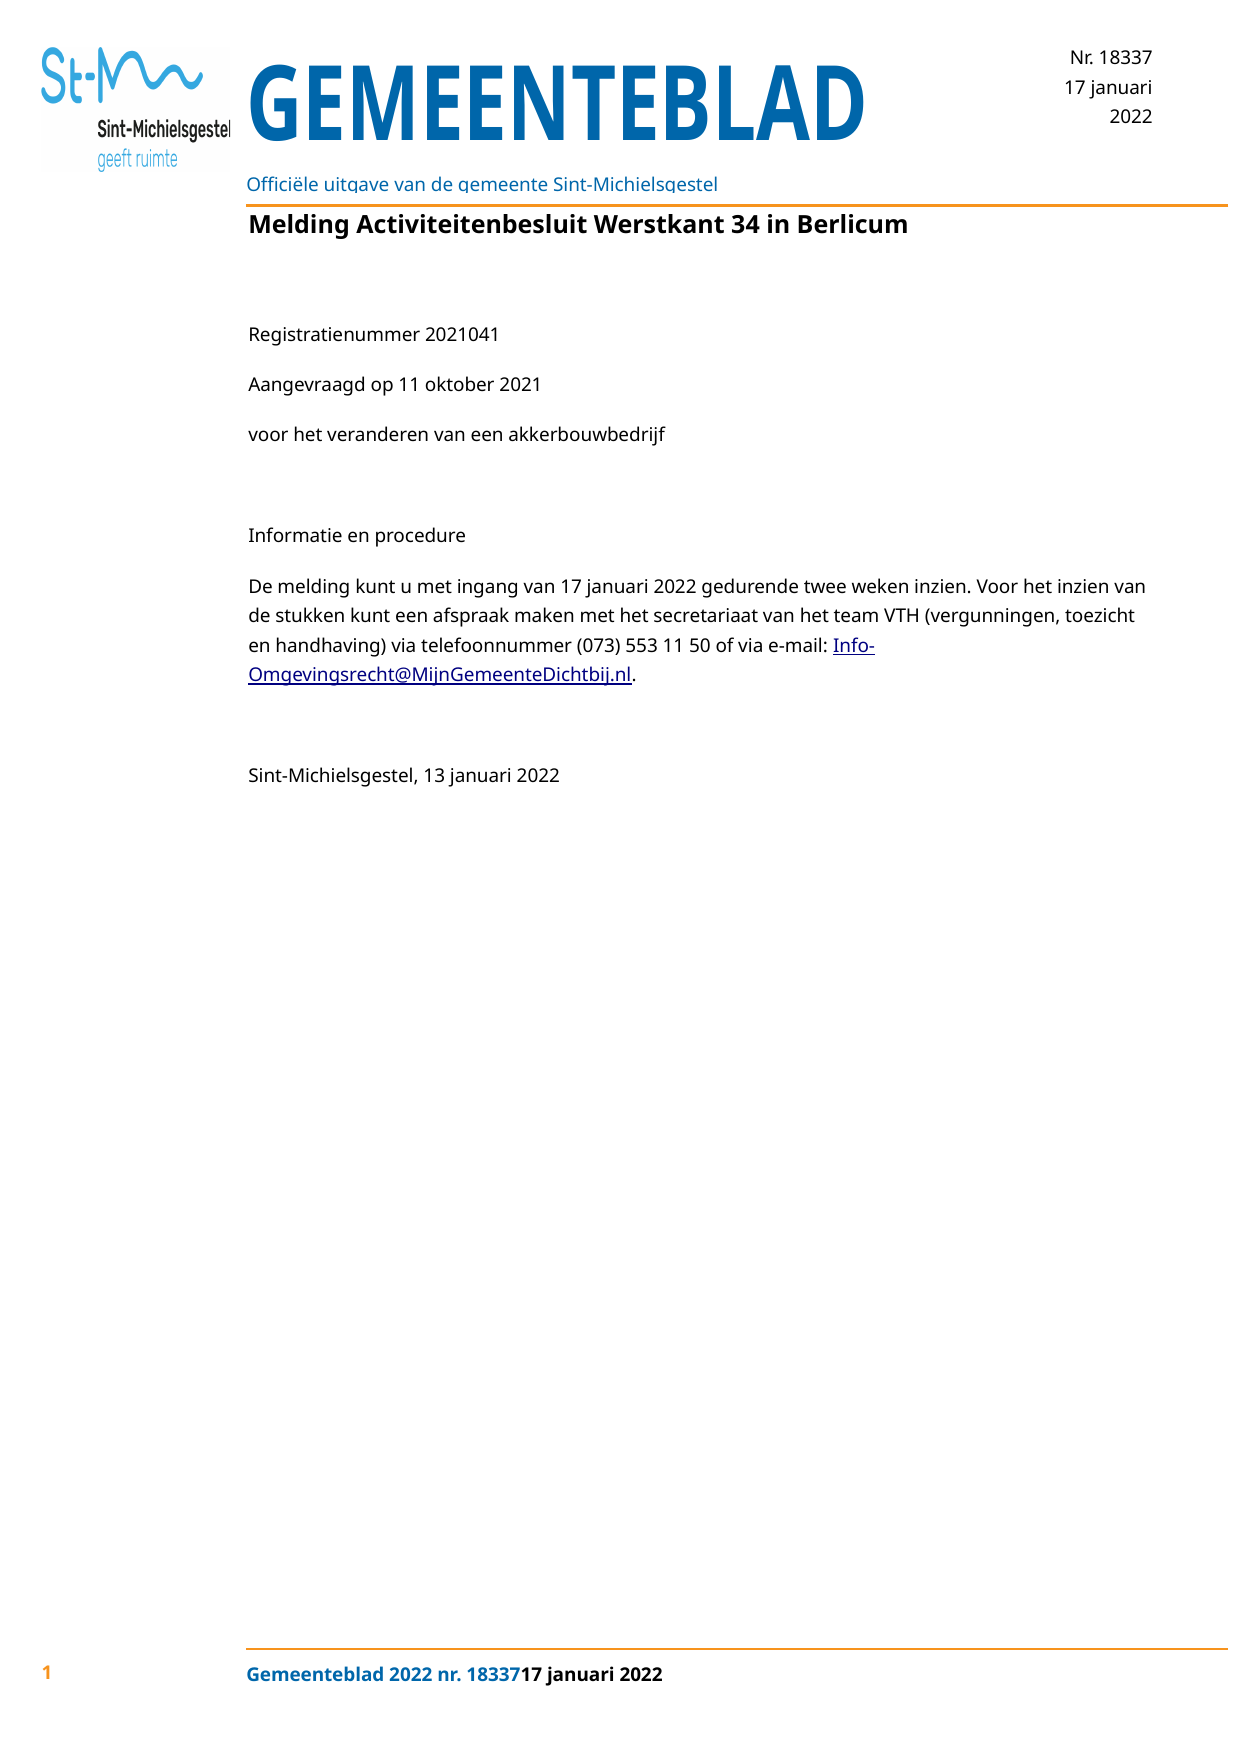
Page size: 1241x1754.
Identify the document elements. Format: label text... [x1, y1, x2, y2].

text Sint-Michielsgestel, 13 januari 2022 [248, 762, 1152, 788]
picture [41, 47, 231, 172]
text Melding Activiteitenbesluit Werstkant 34 in Berlicum [248, 207, 1152, 241]
text De melding kunt u met ingang van 17 januari 2022 gedurende twee weken inzien. Voor het inzien van de stukken kunt een afspraak maken met het secretariaat van het team VTH (vergunningen, toezicht en handhaving) via telefoonnummer (073) 553 11 50 of via e-mail: Info-Omgevingsrecht@MijnGemeenteDichtbij.nl. [248, 573, 1152, 687]
text Informatie en procedure [248, 522, 1152, 548]
text voor het veranderen van een akkerbouwbedrijf [248, 422, 1152, 447]
text Aangevraagd op 11 oktober 2021 [248, 371, 1152, 397]
text Registratienummer 2021041 [248, 321, 1152, 346]
